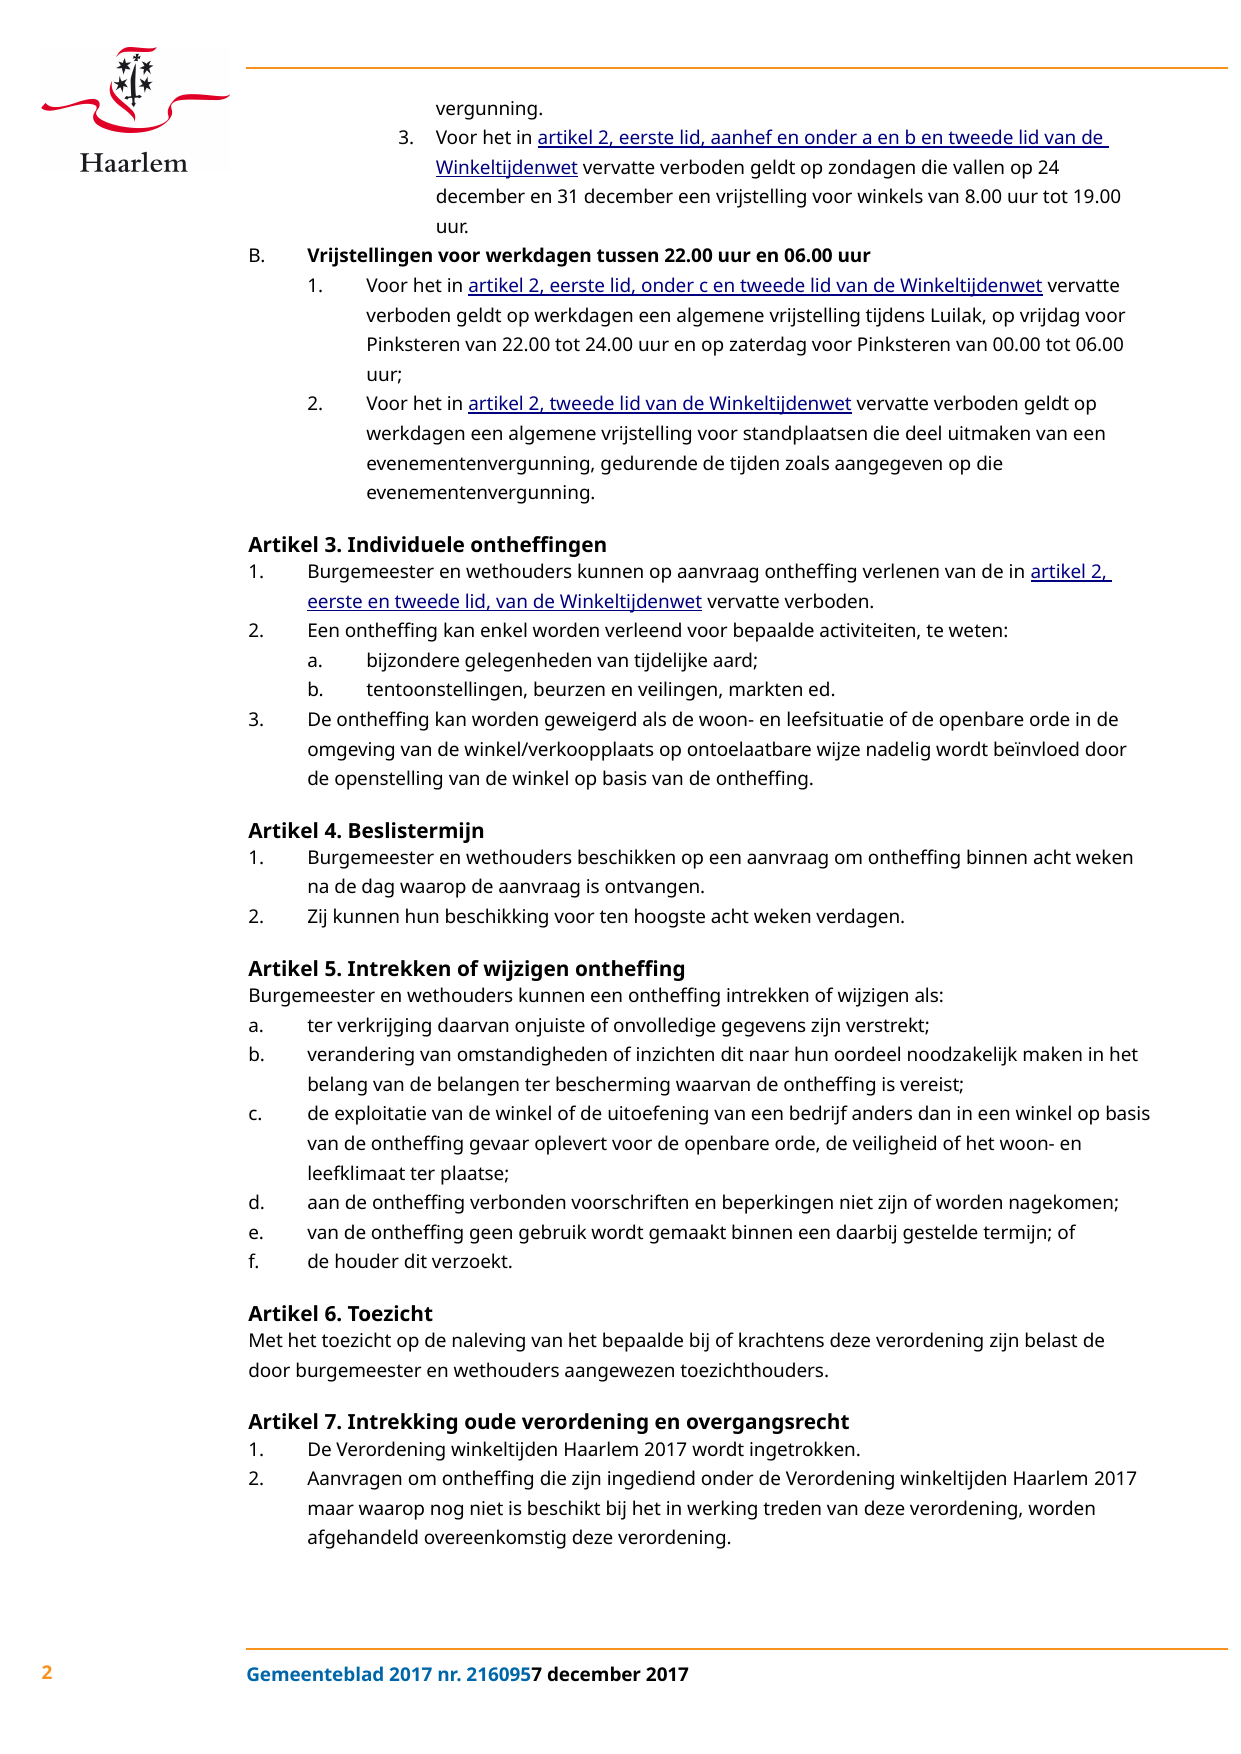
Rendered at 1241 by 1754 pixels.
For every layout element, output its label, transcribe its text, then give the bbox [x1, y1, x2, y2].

text Artikel 6. Toezicht [248, 1299, 1152, 1327]
list Voor het in artikel 2, tweede lid van de Winkeltijdenwet vervatte verboden geldt op werkdagen een algemene vrijstelling voor standplaatsen die deel uitmaken van een evenementenvergunning, gedurende de tijden zoals aangegeven op die evenementenvergunning. [307, 391, 1152, 505]
list bijzondere gelegenheden van tijdelijke aard; [307, 647, 1152, 673]
list Vrijstellingen voor werkdagen tussen 22.00 uur en 06.00 uur [248, 243, 1152, 268]
text Artikel 5. Intrekken of wijzigen ontheffing [248, 954, 1152, 982]
list Voor het in artikel 2, eerste lid, onder c en tweede lid van de Winkeltijdenwet vervatte verboden geldt op werkdagen een algemene vrijstelling tijdens Luilak, op vrijdag voor Pinksteren van 22.00 tot 24.00 uur en op zaterdag voor Pinksteren van 00.00 tot 06.00 uur; [307, 272, 1152, 387]
text Met het toezicht op de naleving van het bepaalde bij of krachtens deze verordening zijn belast de door burgemeester en wethouders aangewezen toezichthouders. [248, 1327, 1152, 1383]
list Burgemeester en wethouders kunnen op aanvraag ontheffing verlenen van de in artikel 2, eerste en tweede lid, van de Winkeltijdenwet vervatte verboden. [248, 558, 1152, 613]
list verandering van omstandigheden of inzichten dit naar hun oordeel noodzakelijk maken in het belang van de belangen ter bescherming waarvan de ontheffing is vereist; [248, 1041, 1152, 1097]
list ter verkrijging daarvan onjuiste of onvolledige gegevens zijn verstrekt; [248, 1012, 1152, 1037]
list de houder dit verzoekt. [248, 1248, 1152, 1274]
list aan de ontheffing verbonden voorschriften en beperkingen niet zijn of worden nagekomen; [248, 1189, 1152, 1215]
list vergunning. [398, 95, 1152, 121]
text Burgemeester en wethouders kunnen een ontheffing intrekken of wijzigen als: [248, 982, 1152, 1008]
list Zij kunnen hun beschikking voor ten hoogste acht weken verdagen. [248, 903, 1152, 929]
list Aanvragen om ontheffing die zijn ingediend onder de Verordening winkeltijden Haarlem 2017 maar waarop nog niet is beschikt bij het in werking treden van deze verordening, worden afgehandeld overeenkomstig deze verordening. [248, 1465, 1152, 1550]
list Voor het in artikel 2, eerste lid, aanhef en onder a en b en tweede lid van de Winkeltijdenwet vervatte verboden geldt op zondagen die vallen op 24 december en 31 december een vrijstelling voor winkels van 8.00 uur tot 19.00 uur. [398, 124, 1152, 239]
text Artikel 4. Beslistermijn [248, 816, 1152, 844]
text Artikel 7. Intrekking oude verordening en overgangsrecht [248, 1407, 1152, 1436]
text Artikel 3. Individuele ontheffingen [248, 530, 1152, 558]
list De Verordening winkeltijden Haarlem 2017 wordt ingetrokken. [248, 1436, 1152, 1461]
list Een ontheffing kan enkel worden verleend voor bepaalde activiteiten, te weten: [248, 617, 1152, 643]
list Burgemeester en wethouders beschikken op een aanvraag om ontheffing binnen acht weken na de dag waarop de aanvraag is ontvangen. [248, 844, 1152, 899]
list tentoonstellingen, beurzen en veilingen, markten ed. [307, 677, 1152, 702]
list De ontheffing kan worden geweigerd als de woon- en leefsituatie of de openbare orde in de omgeving van de winkel/verkoopplaats op ontoelaatbare wijze nadelig wordt beïnvloed door de openstelling van de winkel op basis van de ontheffing. [248, 706, 1152, 791]
list van de ontheffing geen gebruik wordt gemaakt binnen een daarbij gestelde termijn; of [248, 1219, 1152, 1244]
picture [41, 47, 231, 172]
list de exploitatie van de winkel of de uitoefening van een bedrijf anders dan in een winkel op basis van de ontheffing gevaar oplevert voor de openbare orde, de veiligheid of het woon- en leefklimaat ter plaatse; [248, 1101, 1152, 1185]
